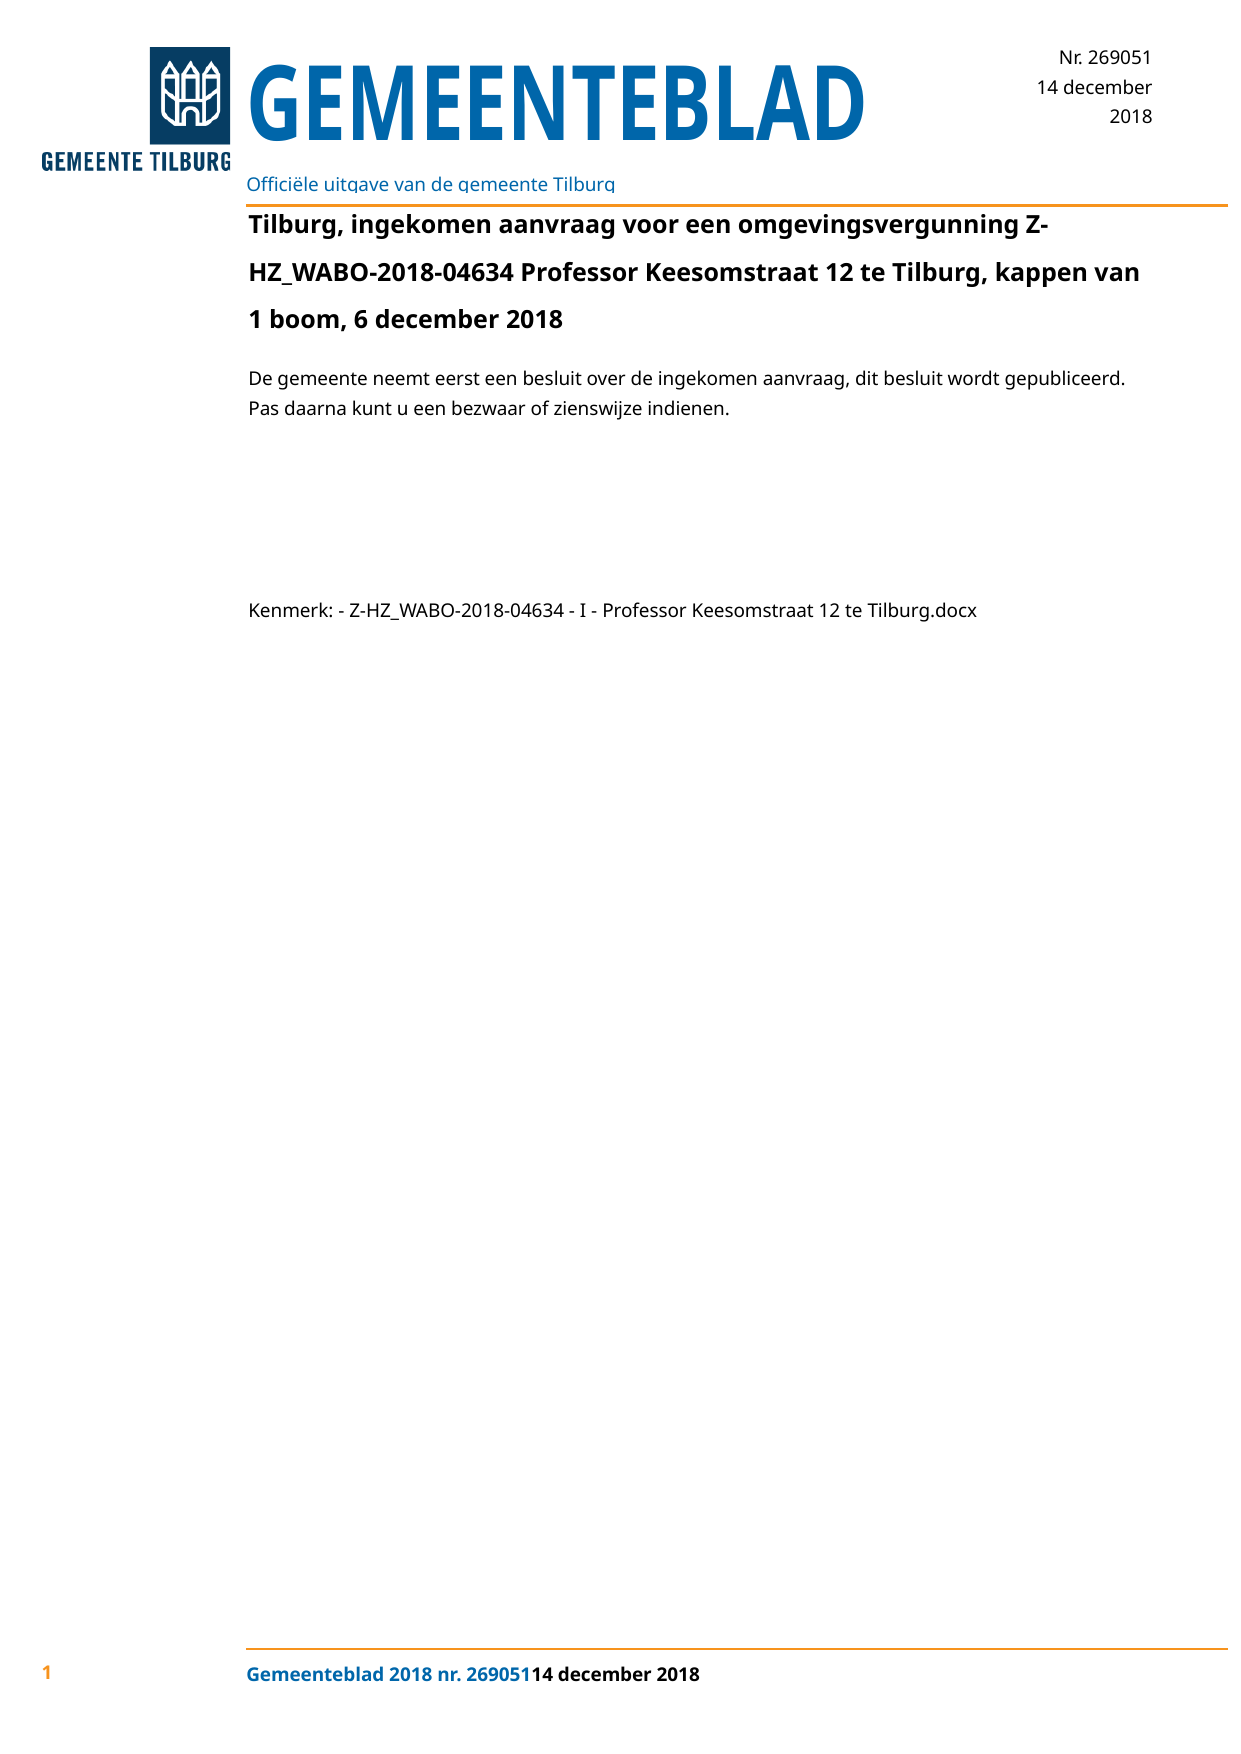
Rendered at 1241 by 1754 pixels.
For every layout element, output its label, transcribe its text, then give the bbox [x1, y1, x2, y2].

text De gemeente neemt eerst een besluit over de ingekomen aanvraag, dit besluit wordt gepubliceerd. Pas daarna kunt u een bezwaar of zienswijze indienen. [248, 366, 1152, 421]
text Kenmerk: - Z-HZ_WABO-2018-04634 - I - Professor Keesomstraat 12 te Tilburg.docx [248, 597, 1152, 622]
text Tilburg, ingekomen aanvraag voor een omgevingsvergunning Z-HZ_WABO-2018-04634 Professor Keesomstraat 12 te Tilburg, kappen van 1 boom, 6 december 2018 [248, 207, 1152, 336]
picture [41, 47, 231, 172]
